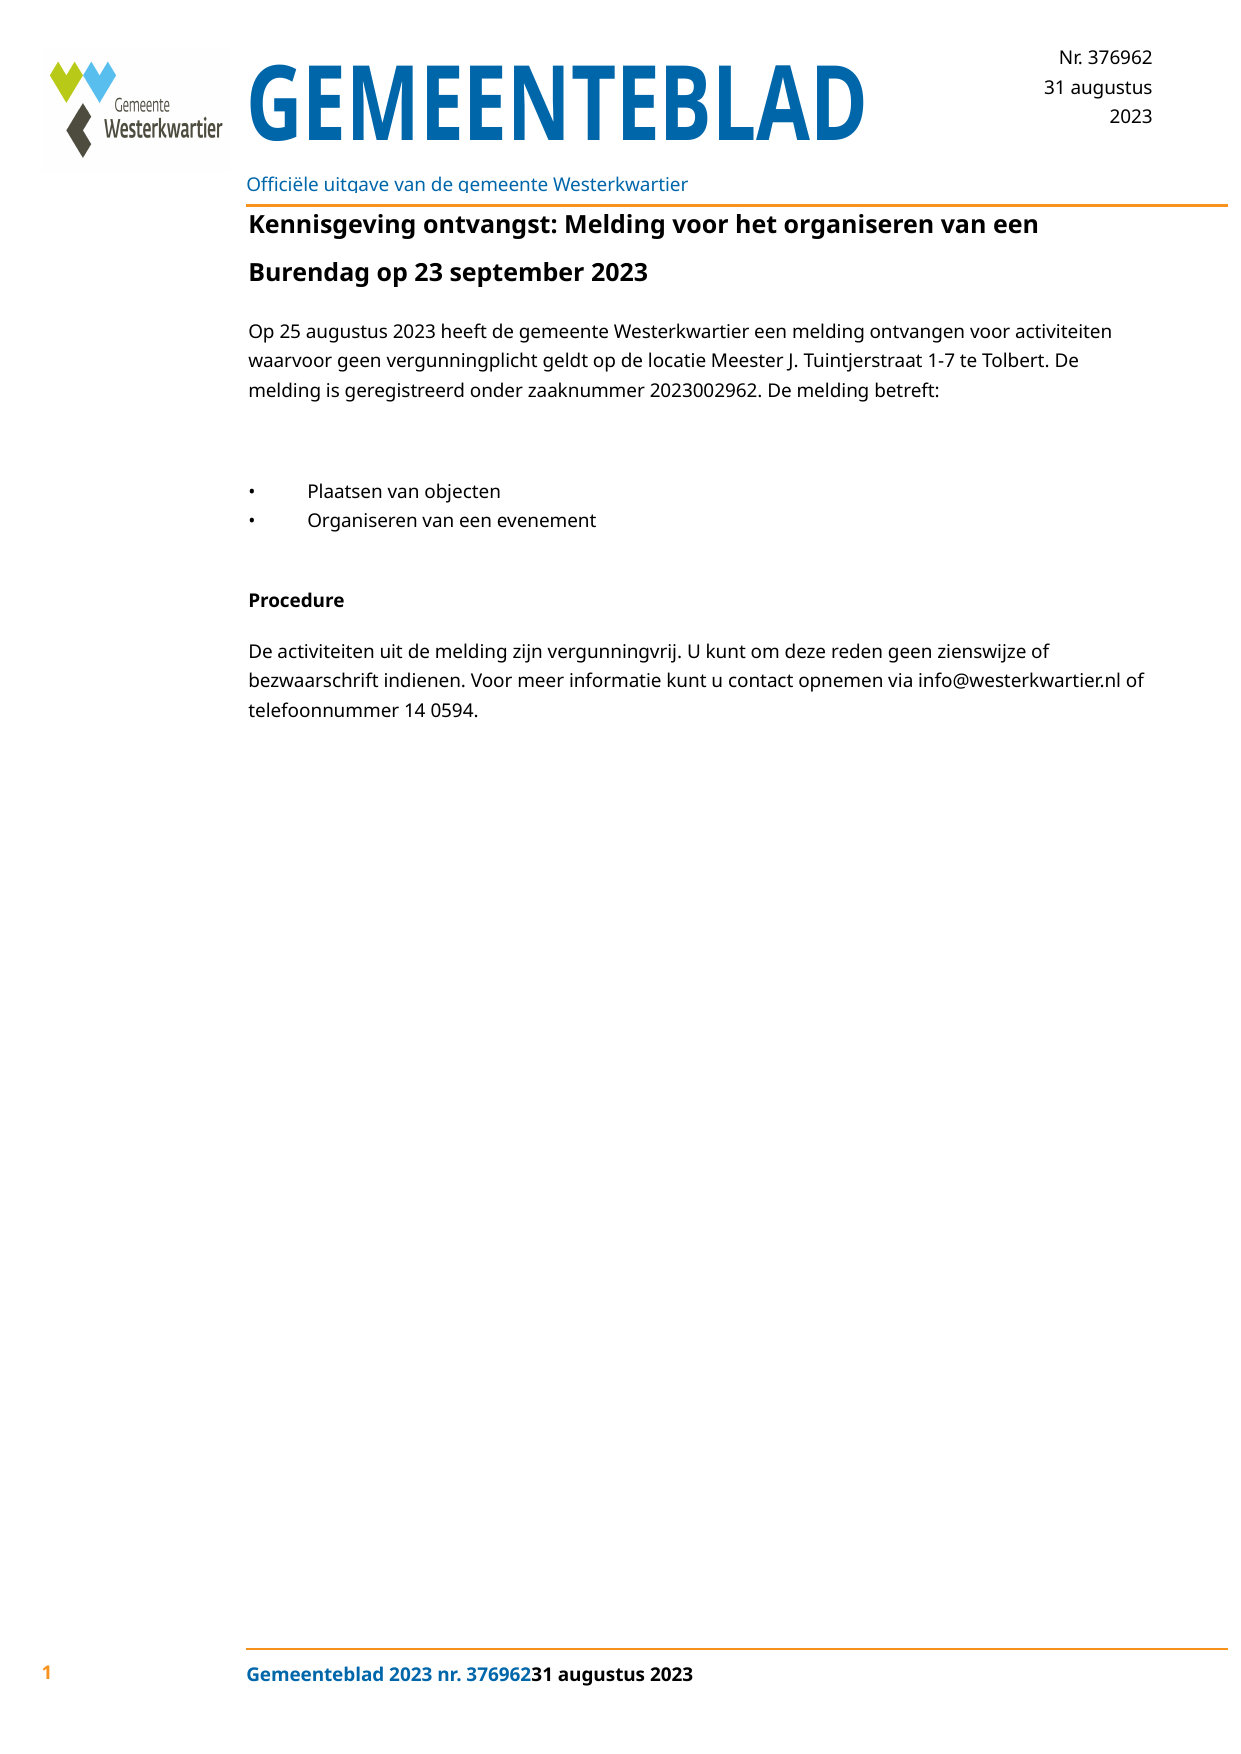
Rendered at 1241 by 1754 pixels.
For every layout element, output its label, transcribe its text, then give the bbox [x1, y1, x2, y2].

text Kennisgeving ontvangst: Melding voor het organiseren van een Burendag op 23 september 2023 [248, 207, 1152, 288]
text Procedure [248, 587, 1152, 613]
list Organiseren van een evenement [248, 507, 1152, 533]
text Op 25 augustus 2023 heeft de gemeente Westerkwartier een melding ontvangen voor activiteiten waarvoor geen vergunningplicht geldt op de locatie Meester J. Tuintjerstraat 1-7 te Tolbert. De melding is geregistreerd onder zaaknummer 2023002962. De melding betreft: [248, 318, 1152, 403]
text De activiteiten uit de melding zijn vergunningvrij. U kunt om deze reden geen zienswijze of bezwaarschrift indienen. Voor meer informatie kunt u contact opnemen via info@westerkwartier.nl of telefoonnummer 14 0594. [248, 638, 1152, 723]
picture [41, 47, 231, 172]
list Plaatsen van objecten [248, 478, 1152, 504]
